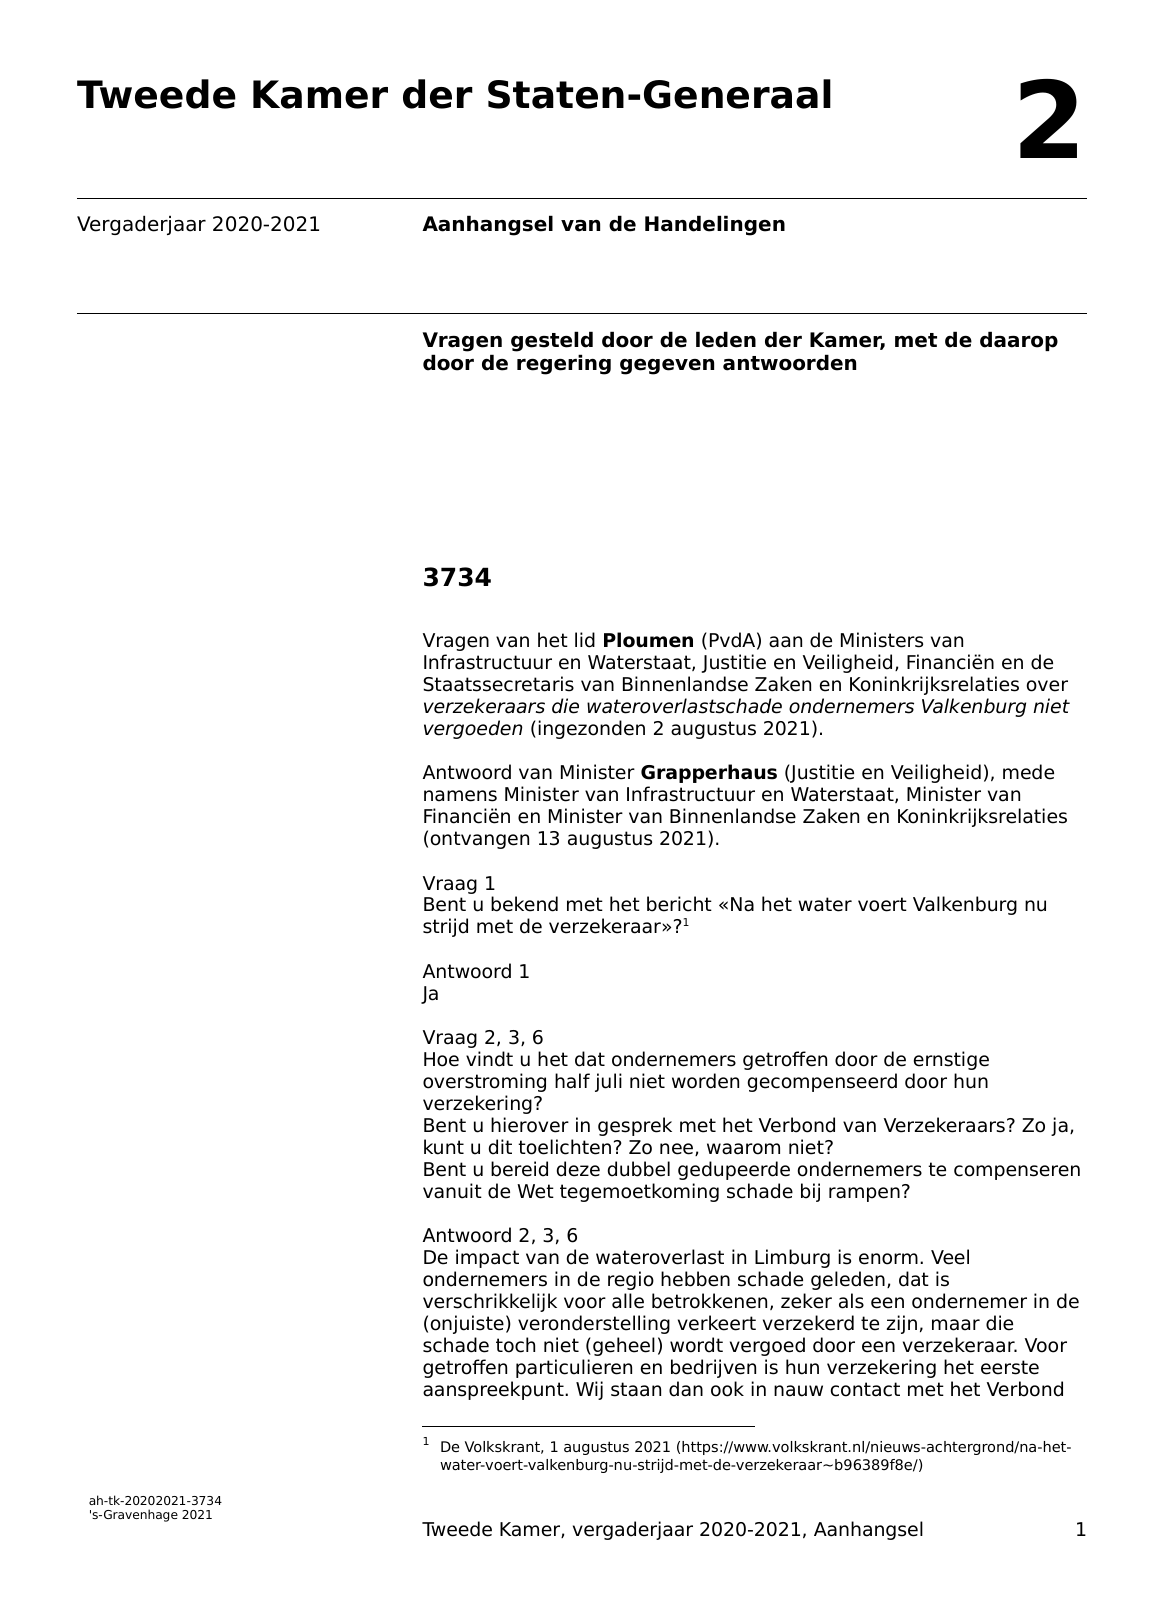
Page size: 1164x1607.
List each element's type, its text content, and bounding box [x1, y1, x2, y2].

text De Volkskrant, 1 augustus 2021 (https://www.volkskrant.nl/nieuws-achtergrond/na-het-water-voert-valkenburg-nu-strijd-met-de-verzekeraar~b96389f8e/) [422, 1435, 1087, 1474]
text Vragen van het lid Ploumen (PvdA) aan de Ministers van Infrastructuur en Waterstaat, Justitie en Veiligheid, Financiën en de Staatssecretaris van Binnenlandse Zaken en Koninkrijksrelaties over verzekeraars die wateroverlastschade ondernemers Valkenburg niet vergoeden (ingezonden 2 augustus 2021). [422, 630, 1087, 740]
text Vraag 2, 3, 6 [422, 1027, 1087, 1049]
table_header 2 [886, 59, 1087, 198]
text Antwoord 2, 3, 6 [422, 1225, 1087, 1247]
text De impact van de wateroverlast in Limburg is enorm. Veel ondernemers in de regio hebben schade geleden, dat is verschrikkelijk voor alle betrokkenen, zeker als een ondernemer in de (onjuiste) veronderstelling verkeert verzekerd te zijn, maar die schade toch niet (geheel) wordt vergoed door een verzekeraar. Voor getroffen particulieren en bedrijven is hun verzekering het eerste aanspreekpunt. Wij staan dan ook in nauw contact met het Verbond [422, 1247, 1087, 1401]
text Vraag 1 [422, 872, 1087, 894]
table_cell Vragen gesteld door de leden der Kamer, met de daarop door de regering gegeven antwoorden [422, 314, 1087, 375]
text Hoe vindt u het dat ondernemers getroffen door de ernstige overstroming half juli niet worden gecompenseerd door hun verzekering? [422, 1049, 1087, 1114]
table_cell [77, 314, 422, 375]
text Bent u hierover in gesprek met het Verbond van Verzekeraars? Zo ja, kunt u dit toelichten? Zo nee, waarom niet? [422, 1114, 1087, 1158]
table_cell Aanhangsel van de Handelingen [422, 199, 1087, 313]
text 3734 [422, 563, 1087, 592]
table_cell Vergaderjaar 2020-2021 [77, 199, 422, 313]
text Bent u bekend met het bericht «Na het water voert Valkenburg nu strijd met de verzekeraar»? [422, 894, 1087, 938]
text Antwoord van Minister Grapperhaus (Justitie en Veiligheid), mede namens Minister van Infrastructuur en Waterstaat, Minister van Financiën en Minister van Binnenlandse Zaken en Koninkrijksrelaties (ontvangen 13 augustus 2021). [422, 762, 1087, 850]
text Bent u bereid deze dubbel gedupeerde ondernemers te compenseren vanuit de Wet tegemoetkoming schade bij rampen? [422, 1158, 1087, 1202]
text Ja [422, 982, 1087, 1004]
text Antwoord 1 [422, 961, 1087, 982]
text 's-Gravenhage 2021 [88, 1508, 323, 1522]
text ah-tk-20202021-3734 [88, 1494, 323, 1508]
table_header Tweede Kamer der Staten-Generaal [77, 59, 886, 198]
